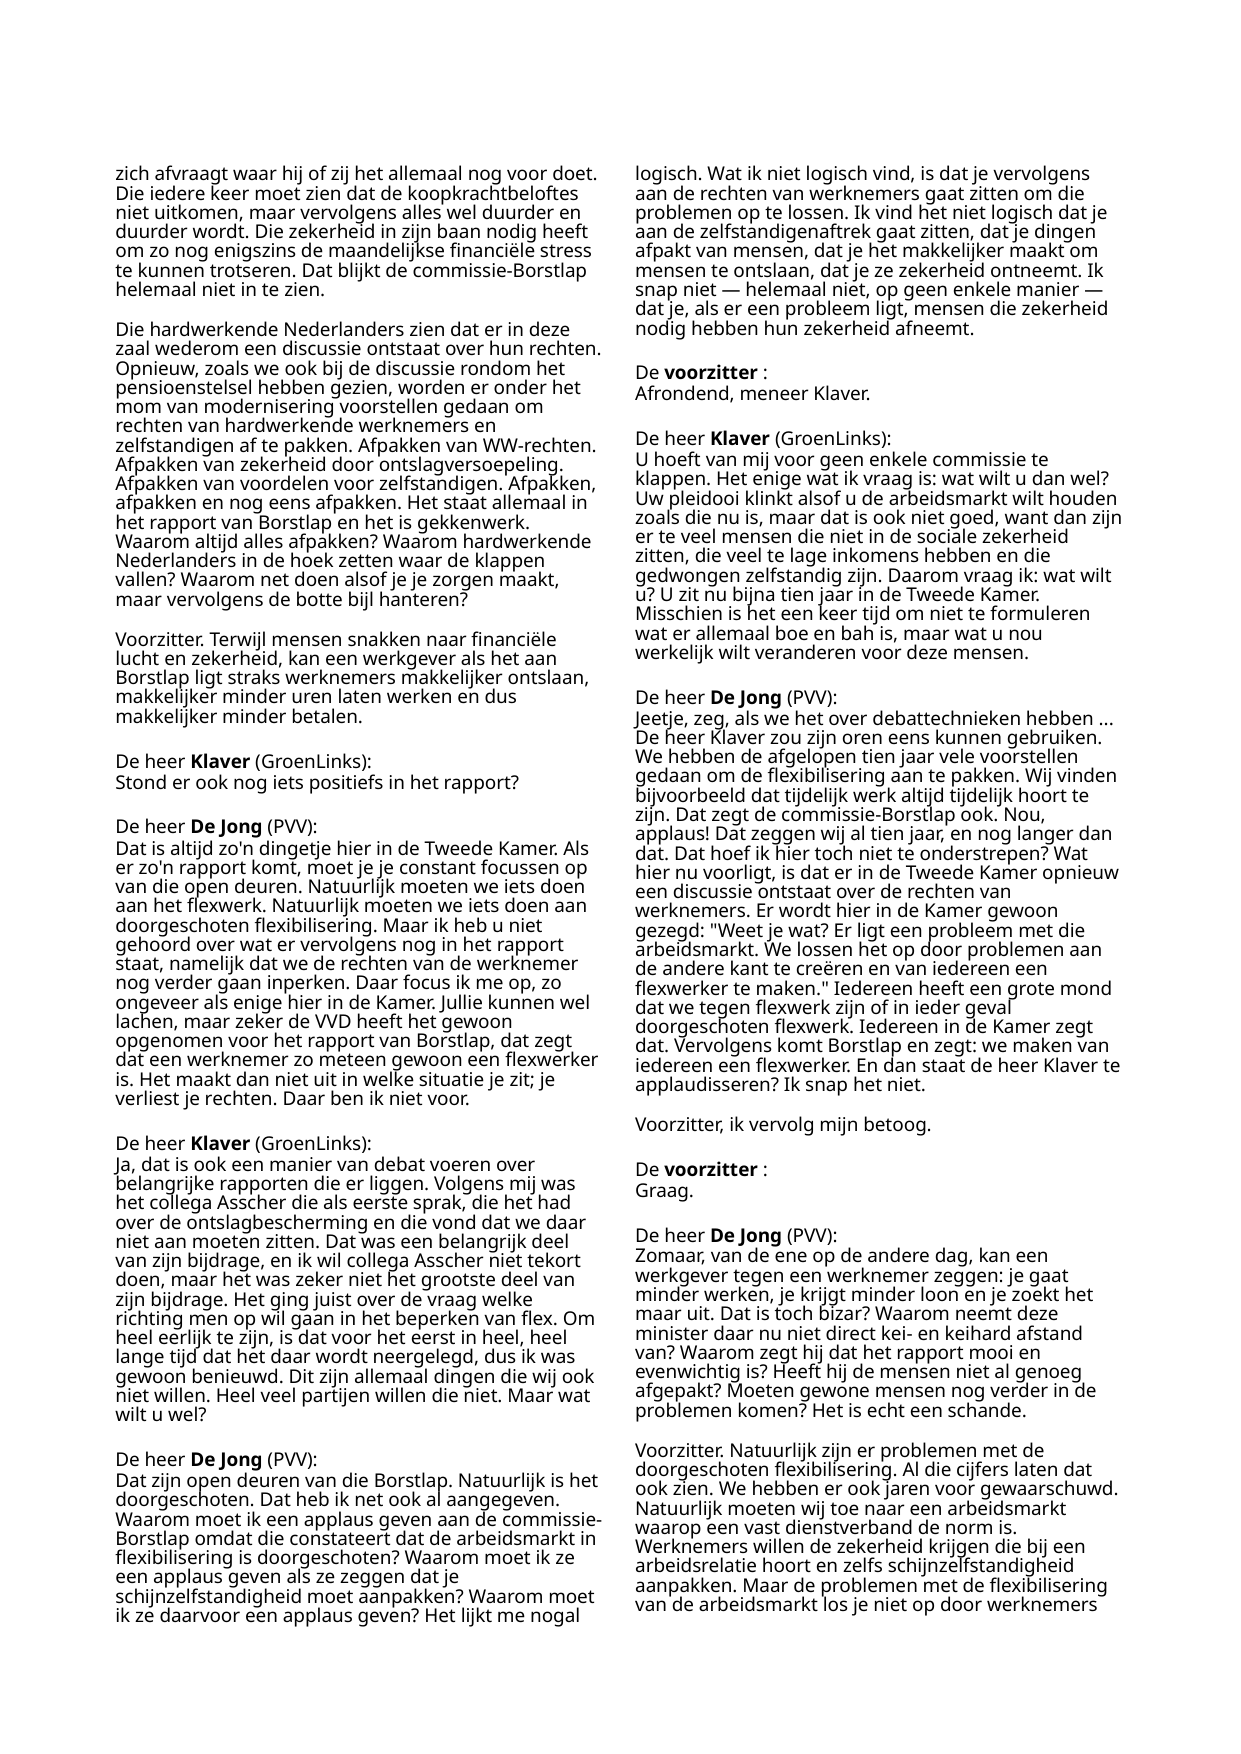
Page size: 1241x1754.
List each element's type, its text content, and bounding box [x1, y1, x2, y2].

text De heer De Jong (PVV): [635, 1222, 1125, 1247]
text De heer Klaver (GroenLinks): [115, 748, 605, 774]
text De heer De Jong (PVV): [115, 1446, 605, 1472]
text Stond er ook nog iets positiefs in het rapport? [115, 774, 605, 793]
text Dat is altijd zo'n dingetje hier in de Tweede Kamer. Als er zo'n rapport komt, moet je je constant focussen op van die open deuren. Natuurlijk moeten we iets doen aan het flexwerk. Natuurlijk moeten we iets doen aan doorgeschoten flexibilisering. Maar ik heb u niet gehoord over wat er vervolgens nog in het rapport staat, namelijk dat we de rechten van de werknemer nog verder gaan inperken. Daar focus ik me op, zo ongeveer als enige hier in de Kamer. Jullie kunnen wel lachen, maar zeker de VVD heeft het gewoon opgenomen voor het rapport van Borstlap, dat zegt dat een werknemer zo meteen gewoon een flexwerker is. Het maakt dan niet uit in welke situatie je zit; je verliest je rechten. Daar ben ik niet voor. [115, 839, 605, 1109]
text De heer Klaver (GroenLinks): [635, 425, 1125, 451]
text Graag. [635, 1182, 1125, 1201]
text Voorzitter. Natuurlijk zijn er problemen met de doorgeschoten flexibilisering. Al die cijfers laten dat ook zien. We hebben er ook jaren voor gewaarschuwd. Natuurlijk moeten wij toe naar een arbeidsmarkt waarop een vast dienstverband de norm is. Werknemers willen de zekerheid krijgen die bij een arbeidsrelatie hoort en zelfs schijnzelfstandigheid aanpakken. Maar de problemen met de flexibilisering van de arbeidsmarkt los je niet op door werknemers [635, 1442, 1125, 1615]
text De heer Klaver (GroenLinks): [115, 1130, 605, 1156]
text U hoeft van mij voor geen enkele commissie te klappen. Het enige wat ik vraag is: wat wilt u dan wel? Uw pleidooi klinkt alsof u de arbeidsmarkt wilt houden zoals die nu is, maar dat is ook niet goed, want dan zijn er te veel mensen die niet in de sociale zekerheid zitten, die veel te lage inkomens hebben en die gedwongen zelfstandig zijn. Daarom vraag ik: wat wilt u? U zit nu bijna tien jaar in de Tweede Kamer. Misschien is het een keer tijd om niet te formuleren wat er allemaal boe en bah is, maar wat u nou werkelijk wilt veranderen voor deze mensen. [635, 451, 1125, 663]
text De heer De Jong (PVV): [115, 814, 605, 839]
text Zomaar, van de ene op de andere dag, kan een werkgever tegen een werknemer zeggen: je gaat minder werken, je krijgt minder loon en je zoekt het maar uit. Dat is toch bizar? Waarom neemt deze minister daar nu niet direct kei- en keihard afstand van? Waarom zegt hij dat het rapport mooi en evenwichtig is? Heeft hij de mensen niet al genoeg afgepakt? Moeten gewone mensen nog verder in de problemen komen? Het is echt een schande. [635, 1247, 1125, 1421]
text Ja, dat is ook een manier van debat voeren over belangrijke rapporten die er liggen. Volgens mij was het collega Asscher die als eerste sprak, die het had over de ontslagbescherming en die vond dat we daar niet aan moeten zitten. Dat was een belangrijk deel van zijn bijdrage, en ik wil collega Asscher niet tekort doen, maar het was zeker niet het grootste deel van zijn bijdrage. Het ging juist over de vraag welke richting men op wil gaan in het beperken van flex. Om heel eerlijk te zijn, is dat voor het eerst in heel, heel lange tijd dat het daar wordt neergelegd, dus ik was gewoon benieuwd. Dit zijn allemaal dingen die wij ook niet willen. Heel veel partijen willen die niet. Maar wat wilt u wel? [115, 1156, 605, 1426]
text Jeetje, zeg, als we het over debattechnieken hebben ... De heer Klaver zou zijn oren eens kunnen gebruiken. We hebben de afgelopen tien jaar vele voorstellen gedaan om de flexibilisering aan te pakken. Wij vinden bijvoorbeeld dat tijdelijk werk altijd tijdelijk hoort te zijn. Dat zegt de commissie-Borstlap ook. Nou, applaus! Dat zeggen wij al tien jaar, en nog langer dan dat. Dat hoef ik hier toch niet te onderstrepen? Wat hier nu voorligt, is dat er in de Tweede Kamer opnieuw een discussie ontstaat over de rechten van werknemers. Er wordt hier in de Kamer gewoon gezegd: "Weet je wat? Er ligt een probleem met die arbeidsmarkt. We lossen het op door problemen aan de andere kant te creëren en van iedereen een flexwerker te maken." Iedereen heeft een grote mond dat we tegen flexwerk zijn of in ieder geval doorgeschoten flexwerk. Iedereen in de Kamer zegt dat. Vervolgens komt Borstlap en zegt: we maken van iedereen een flexwerker. En dan staat de heer Klaver te applaudisseren? Ik snap het niet. [635, 710, 1125, 1095]
text De voorzitter : [635, 1156, 1125, 1182]
text Dat zijn open deuren van die Borstlap. Natuurlijk is het doorgeschoten. Dat heb ik net ook al aangegeven. Waarom moet ik een applaus geven aan de commissie-Borstlap omdat die constateert dat de arbeidsmarkt in flexibilisering is doorgeschoten? Waarom moet ik ze een applaus geven als ze zeggen dat je schijnzelfstandigheid moet aanpakken? Waarom moet ik ze daarvoor een applaus geven? Het lijkt me nogal [115, 1472, 605, 1626]
text De heer De Jong (PVV): [635, 684, 1125, 710]
text zich afvraagt waar hij of zij het allemaal nog voor doet. Die iedere keer moet zien dat de koopkrachtbeloftes niet uitkomen, maar vervolgens alles wel duurder en duurder wordt. Die zekerheid in zijn baan nodig heeft om zo nog enigszins de maandelijkse financiële stress te kunnen trotseren. Dat blijkt de commissie-Borstlap helemaal niet in te zien. [115, 165, 605, 300]
text Voorzitter. Terwijl mensen snakken naar financiële lucht en zekerheid, kan een werkgever als het aan Borstlap ligt straks werknemers makkelijker ontslaan, makkelijker minder uren laten werken en dus makkelijker minder betalen. [115, 631, 605, 727]
text Voorzitter, ik vervolg mijn betoog. [635, 1116, 1125, 1135]
text Die hardwerkende Nederlanders zien dat er in deze zaal wederom een discussie ontstaat over hun rechten. Opnieuw, zoals we ook bij de discussie rondom het pensioenstelsel hebben gezien, worden er onder het mom van modernisering voorstellen gedaan om rechten van hardwerkende werknemers en zelfstandigen af te pakken. Afpakken van WW-rechten. Afpakken van zekerheid door ontslagversoepeling. Afpakken van voordelen voor zelfstandigen. Afpakken, afpakken en nog eens afpakken. Het staat allemaal in het rapport van Borstlap en het is gekkenwerk. Waarom altijd alles afpakken? Waarom hardwerkende Nederlanders in de hoek zetten waar de klappen vallen? Waarom net doen alsof je je zorgen maakt, maar vervolgens de botte bijl hanteren? [115, 321, 605, 610]
text De voorzitter : [635, 359, 1125, 385]
text Afrondend, meneer Klaver. [635, 385, 1125, 404]
text logisch. Wat ik niet logisch vind, is dat je vervolgens aan de rechten van werknemers gaat zitten om die problemen op te lossen. Ik vind het niet logisch dat je aan de zelfstandigenaftrek gaat zitten, dat je dingen afpakt van mensen, dat je het makkelijker maakt om mensen te ontslaan, dat je ze zekerheid ontneemt. Ik snap niet — helemaal niet, op geen enkele manier — dat je, als er een probleem ligt, mensen die zekerheid nodig hebben hun zekerheid afneemt. [635, 165, 1125, 339]
